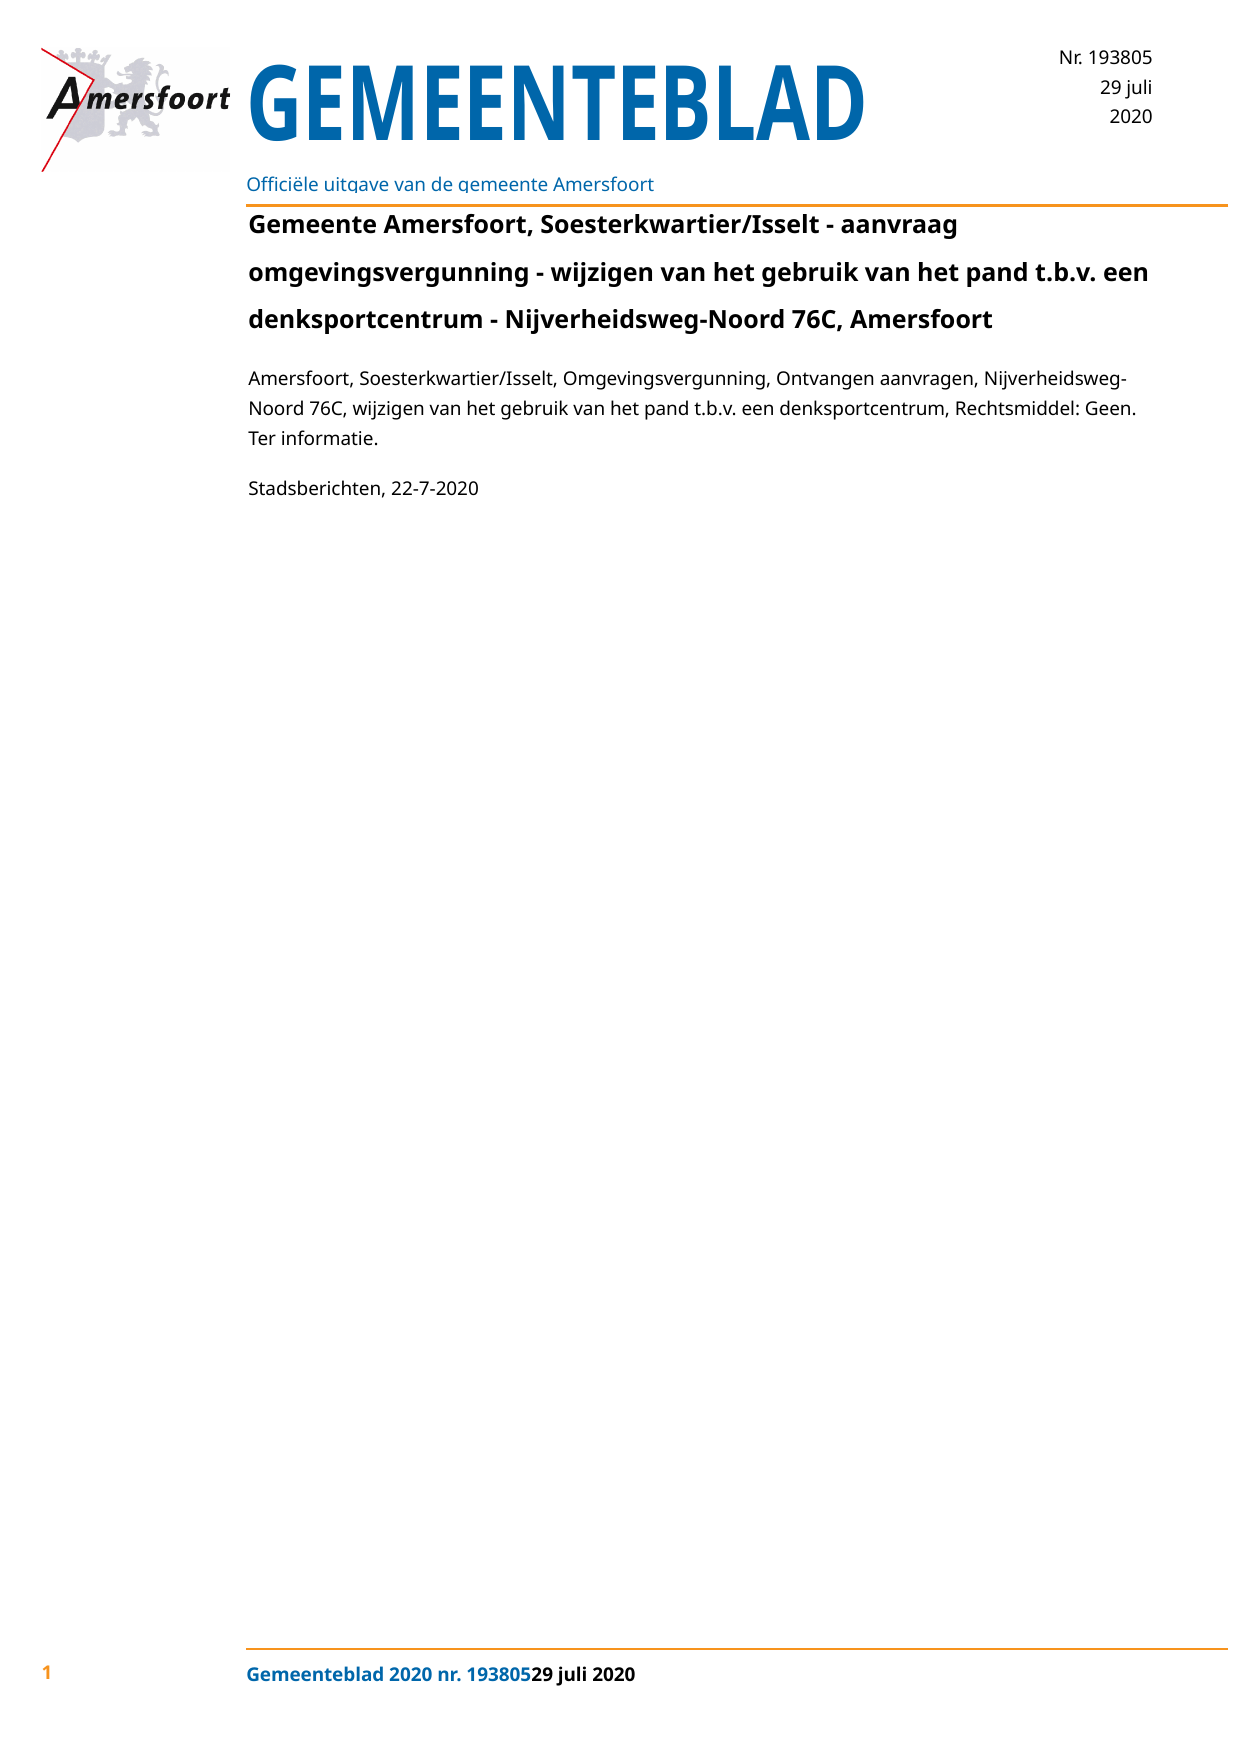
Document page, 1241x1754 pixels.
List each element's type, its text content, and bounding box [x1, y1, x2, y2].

picture [41, 47, 231, 172]
text Amersfoort, Soesterkwartier/Isselt, Omgevingsvergunning, Ontvangen aanvragen, Nijverheidsweg-Noord 76C, wijzigen van het gebruik van het pand t.b.v. een denksportcentrum, Rechtsmiddel: Geen. Ter informatie. [248, 366, 1152, 450]
text Gemeente Amersfoort, Soesterkwartier/Isselt - aanvraag omgevingsvergunning - wijzigen van het gebruik van het pand t.b.v. een denksportcentrum - Nijverheidsweg-Noord 76C, Amersfoort [248, 207, 1152, 336]
text Stadsberichten, 22-7-2020 [248, 475, 1152, 501]
